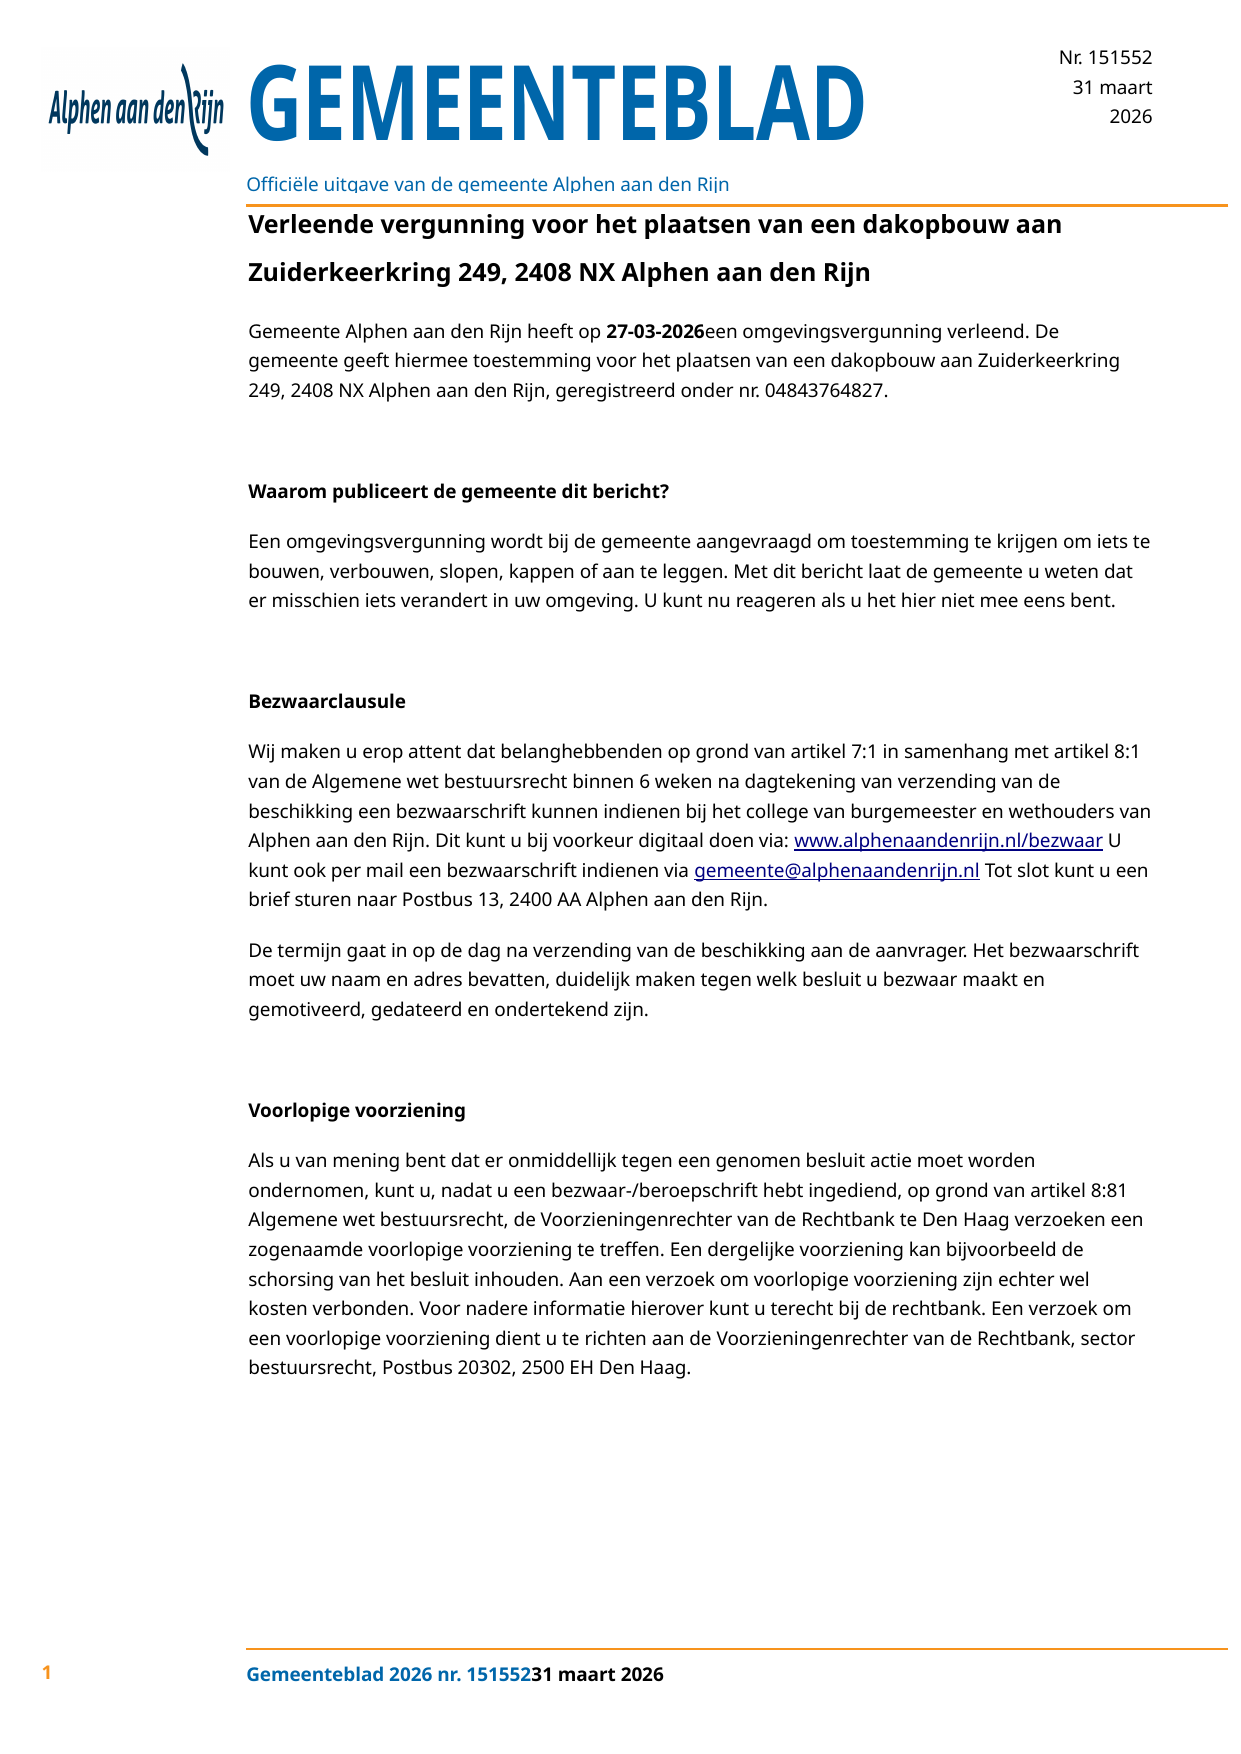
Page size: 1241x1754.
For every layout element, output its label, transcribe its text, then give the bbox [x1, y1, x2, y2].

text Een omgevingsvergunning wordt bij de gemeente aangevraagd om toestemming te krijgen om iets te bouwen, verbouwen, slopen, kappen of aan te leggen. Met dit bericht laat de gemeente u weten dat er misschien iets verandert in uw omgeving. U kunt nu reageren als u het hier niet mee eens bent. [248, 528, 1152, 613]
text De termijn gaat in op de dag na verzending van de beschikking aan de aanvrager. Het bezwaarschrift moet uw naam en adres bevatten, duidelijk maken tegen welk besluit u bezwaar maakt en gemotiveerd, gedateerd en ondertekend zijn. [248, 937, 1152, 1022]
text Wij maken u erop attent dat belanghebbenden op grond van artikel 7:1 in samenhang met artikel 8:1 van de Algemene wet bestuursrecht binnen 6 weken na dagtekening van verzending van de beschikking een bezwaarschrift kunnen indienen bij het college van burgemeester en wethouders van Alphen aan den Rijn. Dit kunt u bij voorkeur digitaal doen via: www.alphenaandenrijn.nl/bezwaar U kunt ook per mail een bezwaarschrift indienen via gemeente@alphenaandenrijn.nl Tot slot kunt u een brief sturen naar Postbus 13, 2400 AA Alphen aan den Rijn. [248, 739, 1152, 912]
text Als u van mening bent dat er onmiddellijk tegen een genomen besluit actie moet worden ondernomen, kunt u, nadat u een bezwaar-/beroepschrift hebt ingediend, op grond van artikel 8:81 Algemene wet bestuursrecht, de Voorzieningenrechter van de Rechtbank te Den Haag verzoeken een zogenaamde voorlopige voorziening te treffen. Een dergelijke voorziening kan bijvoorbeeld de schorsing van het besluit inhouden. Aan een verzoek om voorlopige voorziening zijn echter wel kosten verbonden. Voor nadere informatie hierover kunt u terecht bij de rechtbank. Een verzoek om een voorlopige voorziening dient u te richten aan de Voorzieningenrechter van de Rechtbank, sector bestuursrecht, Postbus 20302, 2500 EH Den Haag. [248, 1147, 1152, 1380]
picture [41, 47, 231, 172]
text Voorlopige voorziening [248, 1097, 1152, 1123]
text Verleende vergunning voor het plaatsen van een dakopbouw aan Zuiderkeerkring 249, 2408 NX Alphen aan den Rijn [248, 207, 1152, 288]
text Bezwaarclausule [248, 688, 1152, 714]
text Gemeente Alphen aan den Rijn heeft op 27-03-2026een omgevingsvergunning verleend. De gemeente geeft hiermee toestemming voor het plaatsen van een dakopbouw aan Zuiderkeerkring 249, 2408 NX Alphen aan den Rijn, geregistreerd onder nr. 04843764827. [248, 318, 1152, 403]
text Waarom publiceert de gemeente dit bericht? [248, 478, 1152, 504]
